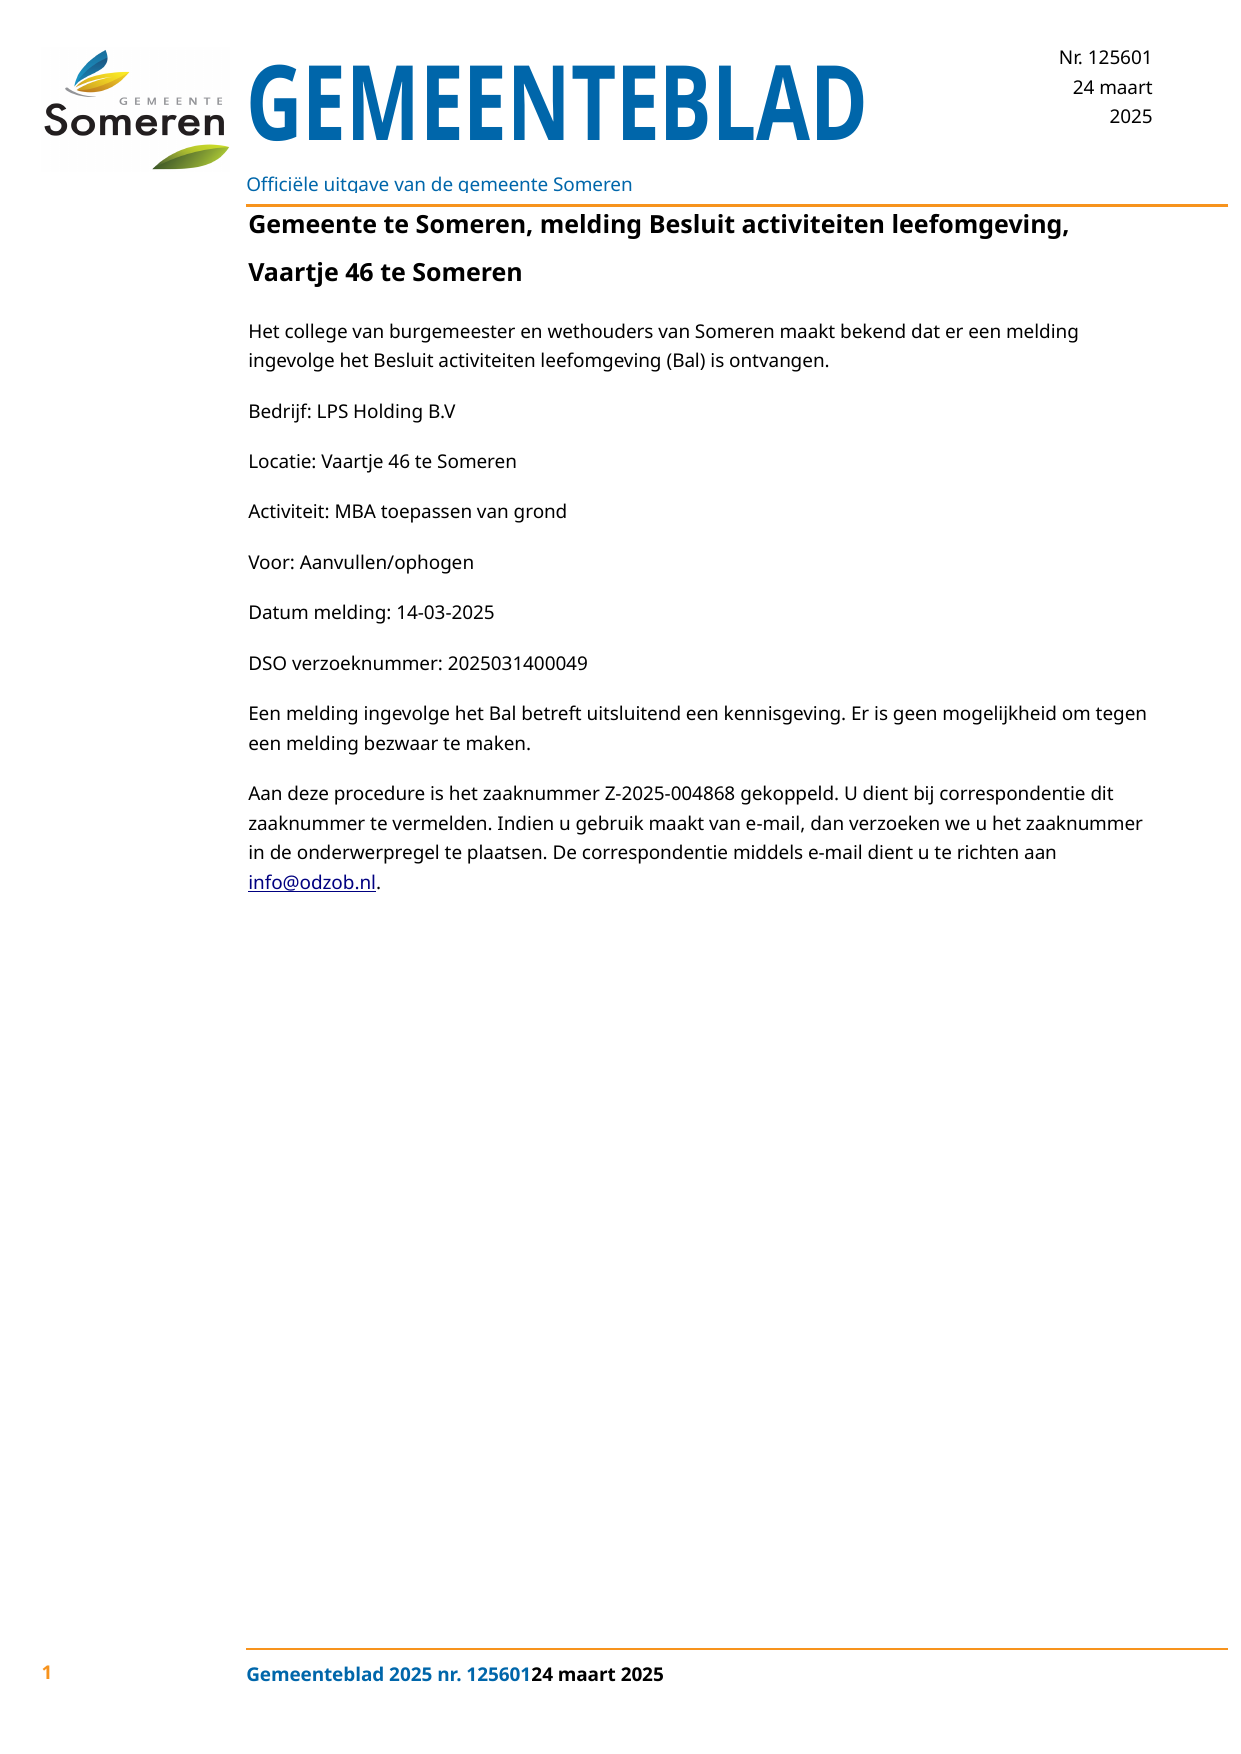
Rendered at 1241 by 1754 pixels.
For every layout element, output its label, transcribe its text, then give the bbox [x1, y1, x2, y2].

text Activiteit: MBA toepassen van grond [248, 499, 1152, 524]
text Gemeente te Someren, melding Besluit activiteiten leefomgeving, Vaartje 46 te Someren [248, 207, 1152, 288]
picture [41, 47, 231, 172]
text Datum melding: 14-03-2025 [248, 599, 1152, 625]
text Bedrijf: LPS Holding B.V [248, 398, 1152, 424]
text Locatie: Vaartje 46 te Someren [248, 448, 1152, 474]
text Aan deze procedure is het zaaknummer Z-2025-004868 gekoppeld. U dient bij correspondentie dit zaaknummer te vermelden. Indien u gebruik maakt van e-mail, dan verzoeken we u het zaaknummer in de onderwerpregel te plaatsen. De correspondentie middels e-mail dient u te richten aan info@odzob.nl. [248, 780, 1152, 895]
text Een melding ingevolge het Bal betreft uitsluitend een kennisgeving. Er is geen mogelijkheid om tegen een melding bezwaar te maken. [248, 700, 1152, 756]
text Voor: Aanvullen/ophogen [248, 549, 1152, 575]
text Het college van burgemeester en wethouders van Someren maakt bekend dat er een melding ingevolge het Besluit activiteiten leefomgeving (Bal) is ontvangen. [248, 318, 1152, 373]
text DSO verzoeknummer: 2025031400049 [248, 650, 1152, 676]
